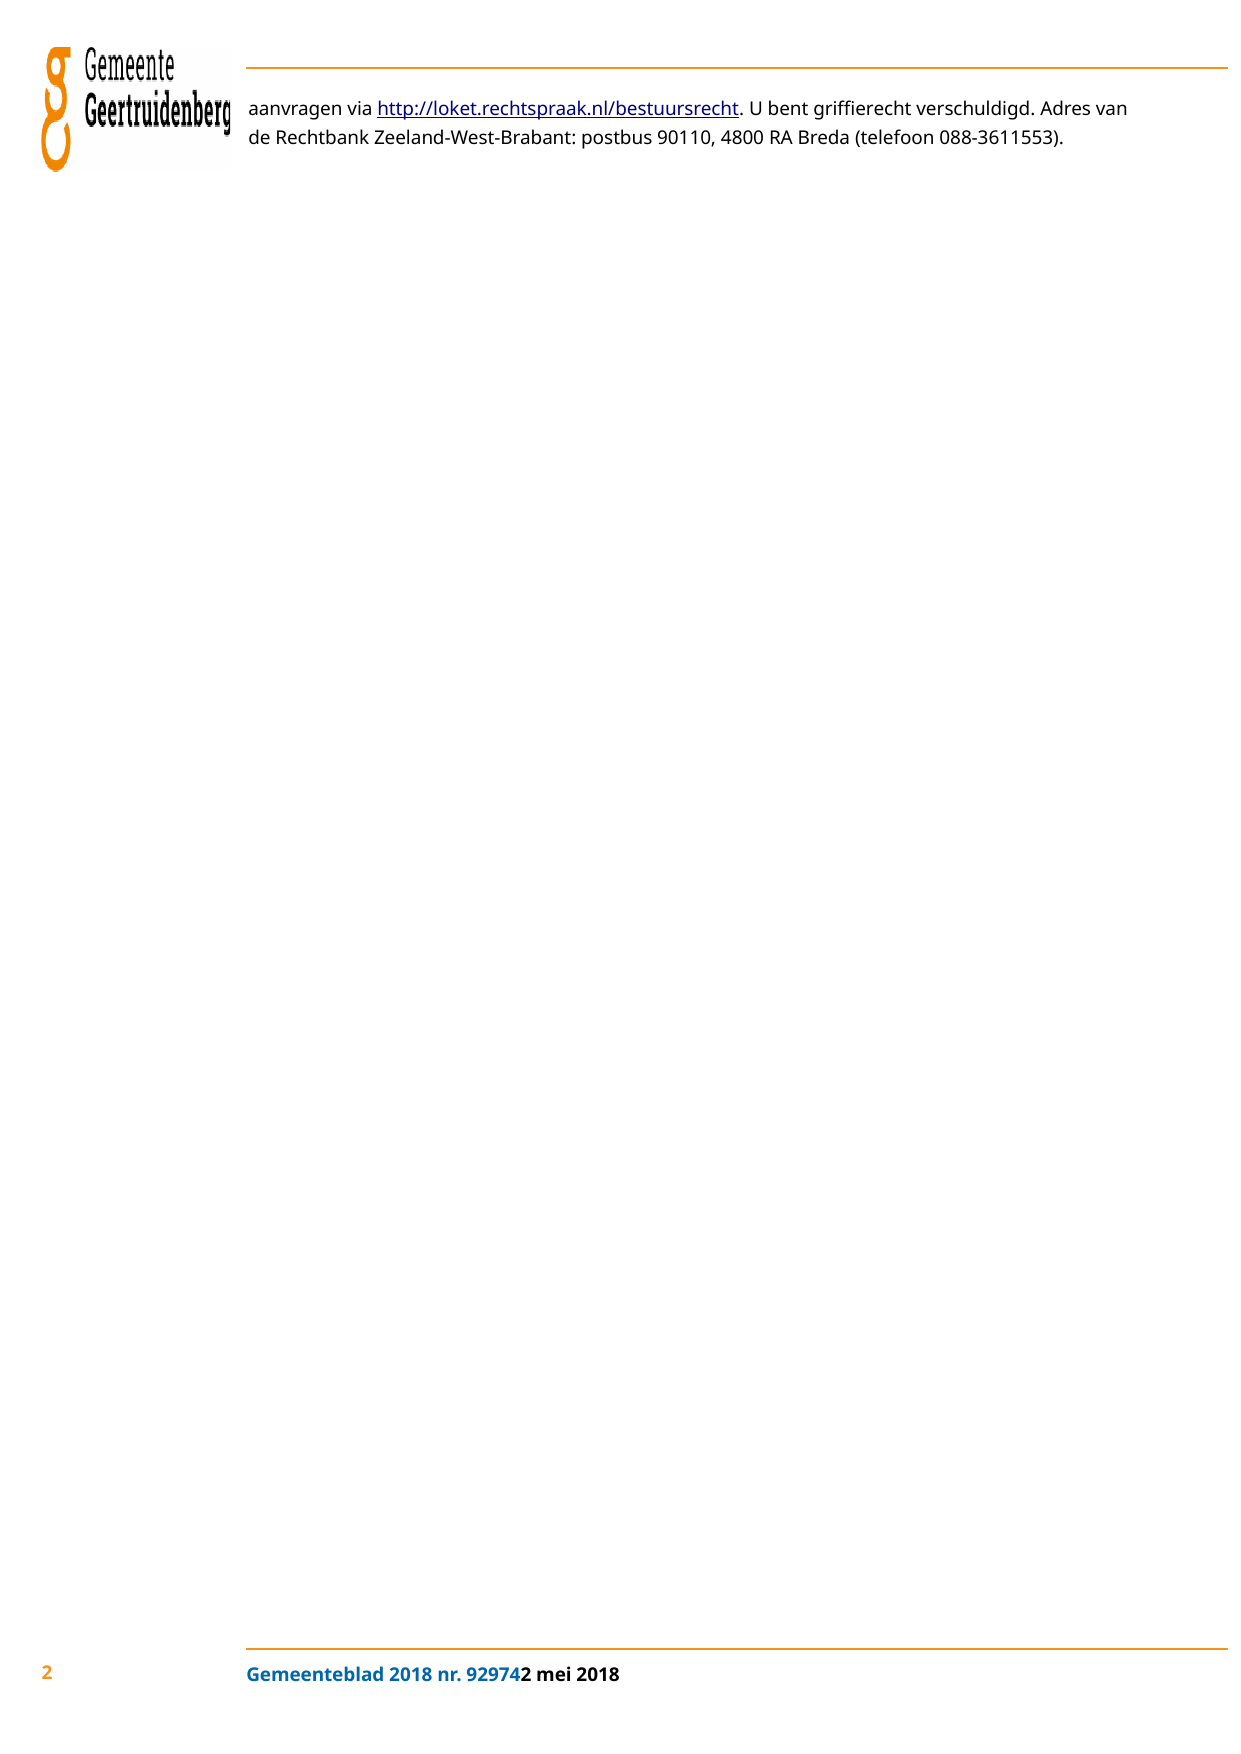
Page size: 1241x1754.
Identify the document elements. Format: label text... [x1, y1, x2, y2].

picture [41, 47, 231, 172]
text aanvragen via http://loket.rechtspraak.nl/bestuursrecht. U bent griffierecht verschuldigd. Adres van de Rechtbank Zeeland-West-Brabant: postbus 90110, 4800 RA Breda (telefoon 088-3611553). [248, 95, 1152, 150]
